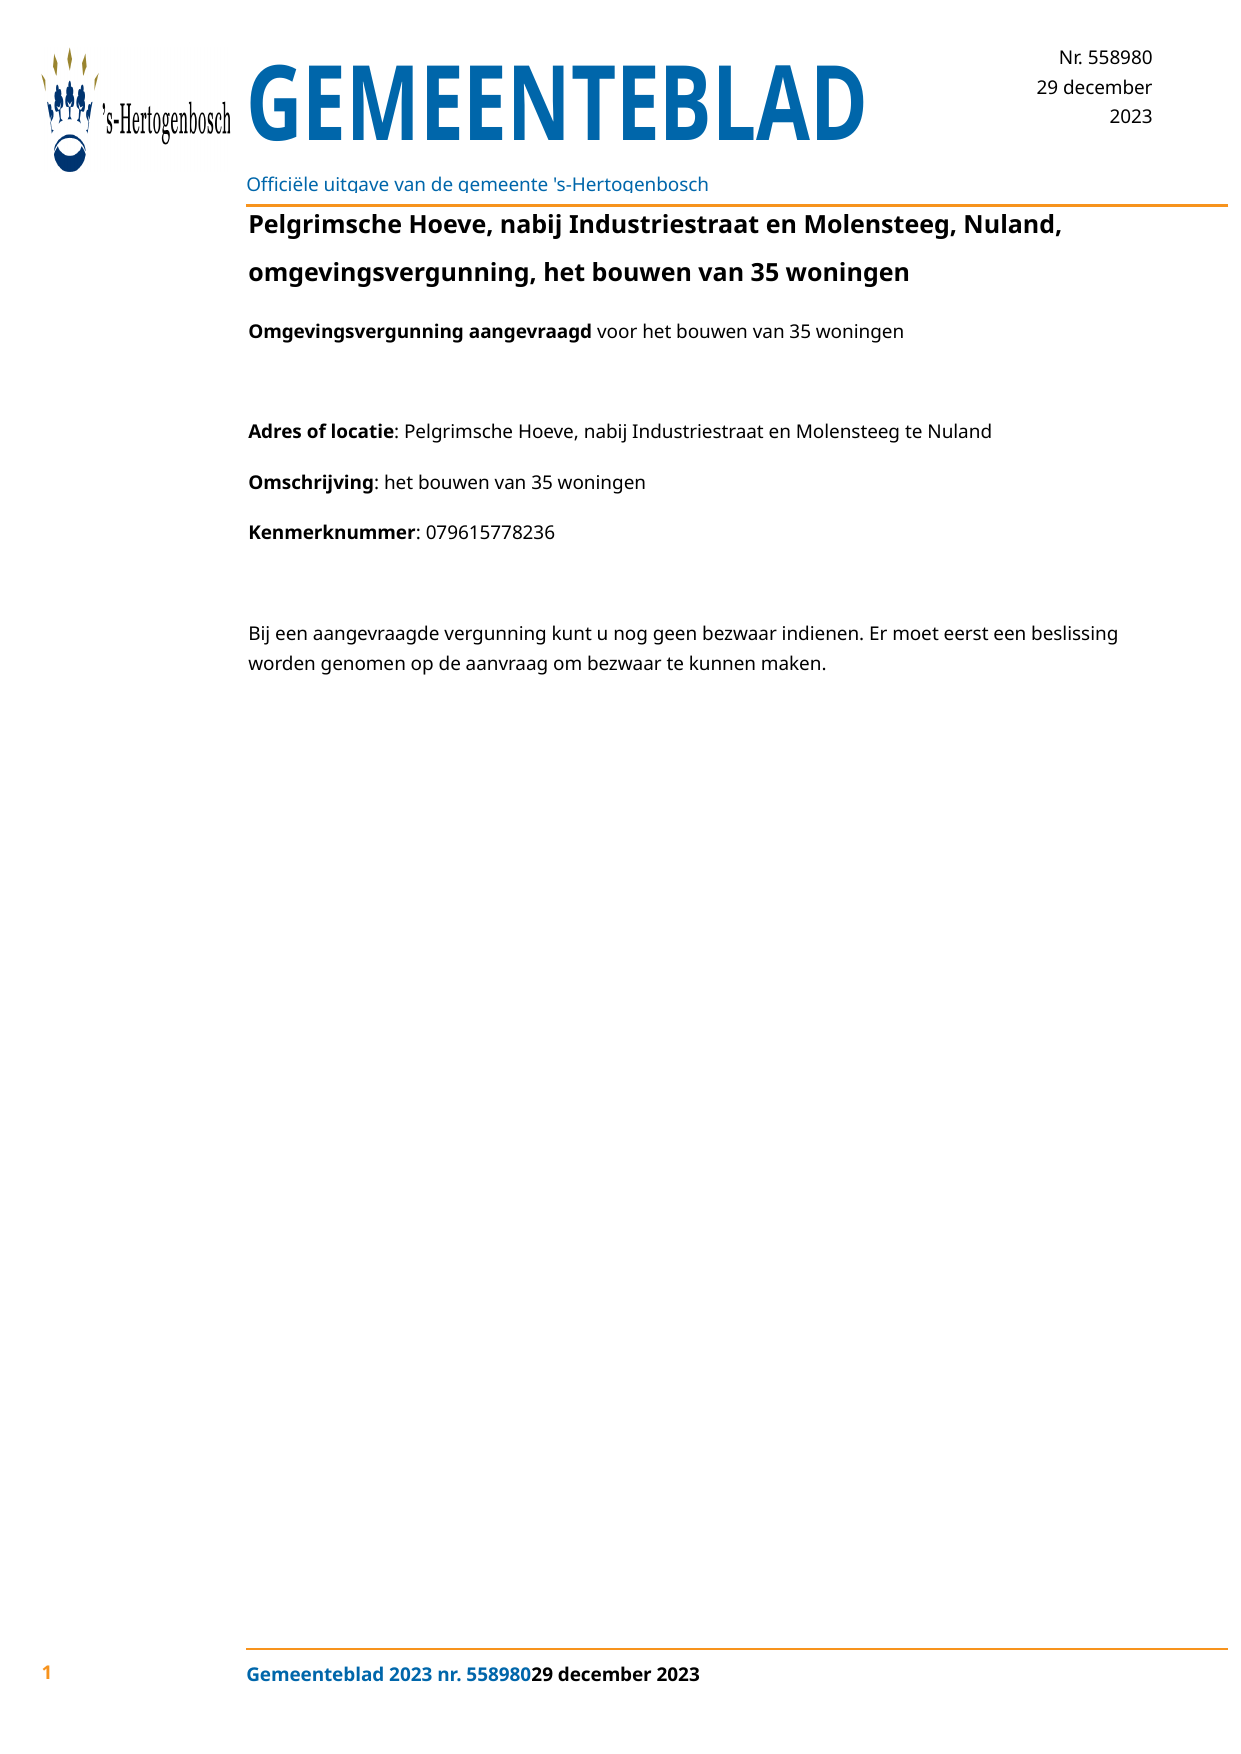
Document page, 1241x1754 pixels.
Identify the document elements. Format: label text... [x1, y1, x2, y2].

text Adres of locatie: Pelgrimsche Hoeve, nabij Industriestraat en Molensteeg te Nuland [248, 419, 1152, 444]
picture [41, 47, 231, 172]
text Omgevingsvergunning aangevraagd voor het bouwen van 35 woningen [248, 318, 1152, 344]
text Kenmerknummer: 079615778236 [248, 519, 1152, 545]
text Bij een aangevraagde vergunning kunt u nog geen bezwaar indienen. Er moet eerst een beslissing worden genomen op de aanvraag om bezwaar te kunnen maken. [248, 620, 1152, 676]
text Pelgrimsche Hoeve, nabij Industriestraat en Molensteeg, Nuland, omgevingsvergunning, het bouwen van 35 woningen [248, 207, 1152, 288]
text Omschrijving: het bouwen van 35 woningen [248, 469, 1152, 495]
